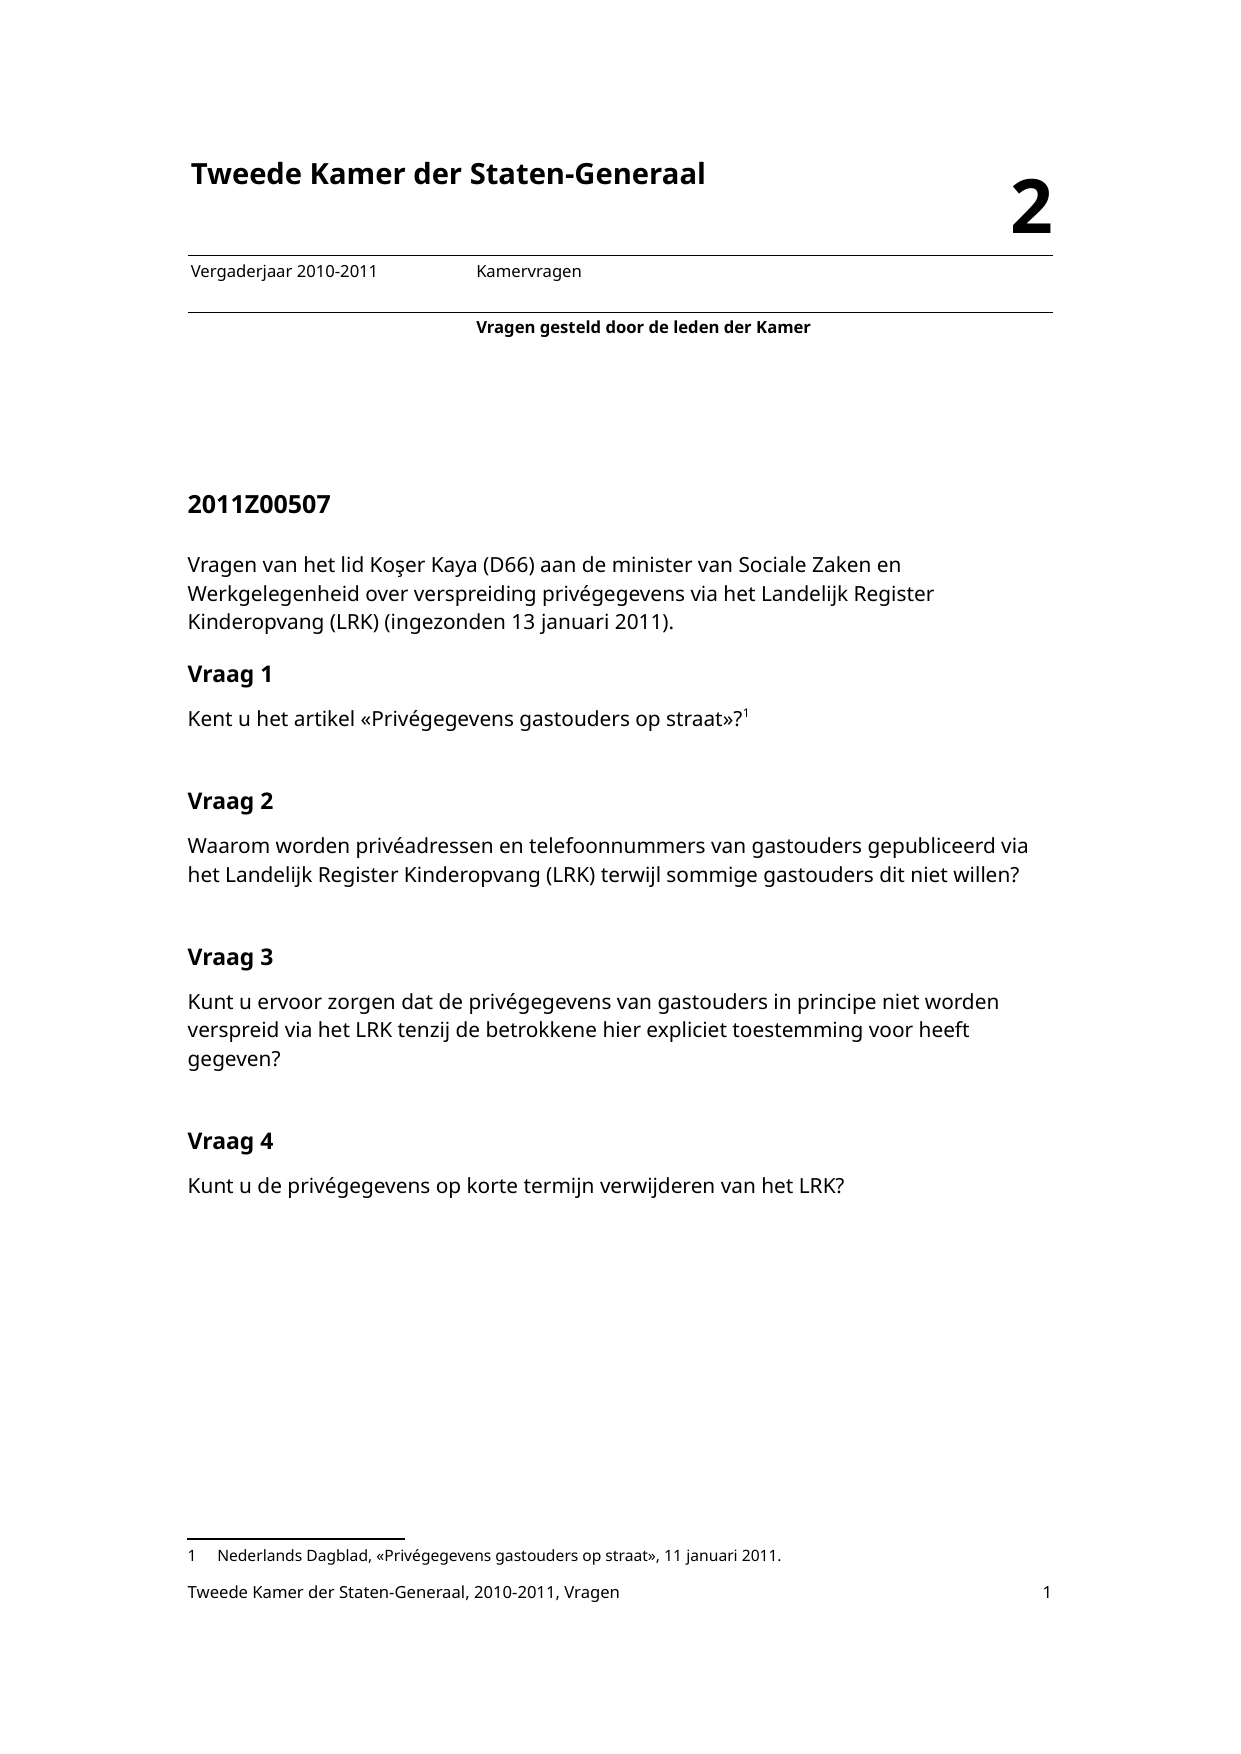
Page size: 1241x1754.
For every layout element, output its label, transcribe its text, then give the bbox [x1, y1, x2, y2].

text Vragen van het lid Koşer Kaya (D66) aan de minister van Sociale Zaken en Werkgelegenheid over verspreiding privégegevens via het Landelijk Register Kinderopvang (LRK) (ingezonden 13 januari 2011). [187, 550, 1053, 636]
table_cell Vragen gesteld door de leden der Kamer [473, 313, 1053, 339]
table_cell [188, 313, 473, 339]
text Kunt u de privégegevens op korte termijn verwijderen van het LRK? [187, 1171, 1053, 1200]
text 2011Z00507 [187, 487, 1053, 521]
text Kent u het artikel «Privégegevens gastouders op straat»? [187, 704, 1053, 733]
subtitle Vraag 4 [187, 1125, 1053, 1156]
subtitle Vraag 2 [187, 785, 1053, 817]
table_cell Kamervragen [473, 256, 1053, 312]
table_header Tweede Kamer der Staten-Generaal [188, 150, 879, 255]
table_cell Vergaderjaar 2010-2011 [188, 256, 473, 312]
text Kunt u ervoor zorgen dat de privégegevens van gastouders in principe niet worden verspreid via het LRK tenzij de betrokkene hier expliciet toestemming voor heeft gegeven? [187, 987, 1053, 1072]
subtitle Vraag 1 [187, 658, 1053, 689]
text Waarom worden privéadressen en telefoonnummers van gastouders gepubliceerd via het Landelijk Register Kinderopvang (LRK) terwijl sommige gastouders dit niet willen? [187, 832, 1053, 888]
table_header 2 [880, 150, 1053, 255]
subtitle Vraag 3 [187, 941, 1053, 972]
text Nederlands Dagblad, «Privégegevens gastouders op straat», 11 januari 2011. [187, 1538, 1053, 1566]
